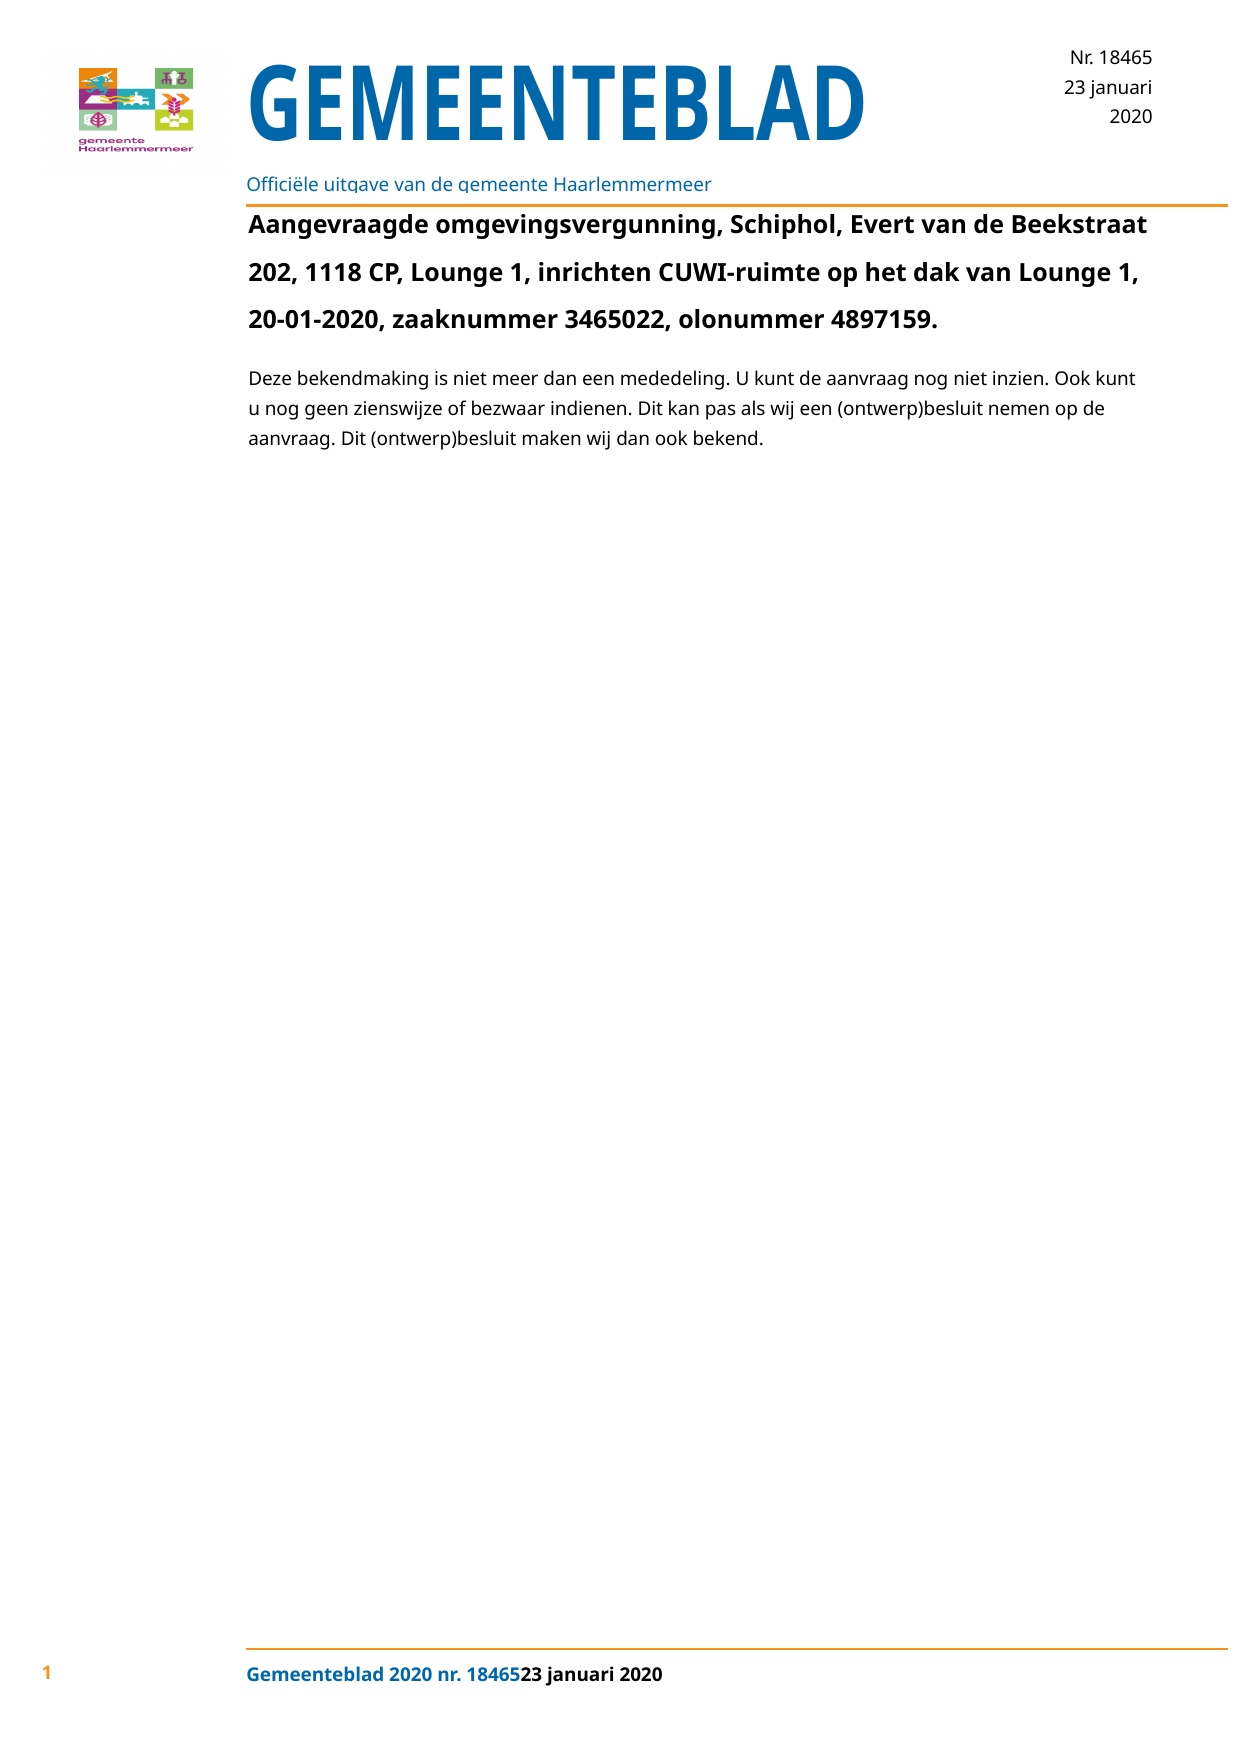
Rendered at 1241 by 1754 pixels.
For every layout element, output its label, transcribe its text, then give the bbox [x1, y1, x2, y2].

text Aangevraagde omgevingsvergunning, Schiphol, Evert van de Beekstraat 202, 1118 CP, Lounge 1, inrichten CUWI-ruimte op het dak van Lounge 1, 20-01-2020, zaaknummer 3465022, olonummer 4897159. [248, 207, 1152, 336]
picture [41, 47, 231, 172]
text Deze bekendmaking is niet meer dan een mededeling. U kunt de aanvraag nog niet inzien. Ook kunt u nog geen zienswijze of bezwaar indienen. Dit kan pas als wij een (ontwerp)besluit nemen op de aanvraag. Dit (ontwerp)besluit maken wij dan ook bekend. [248, 366, 1152, 450]
